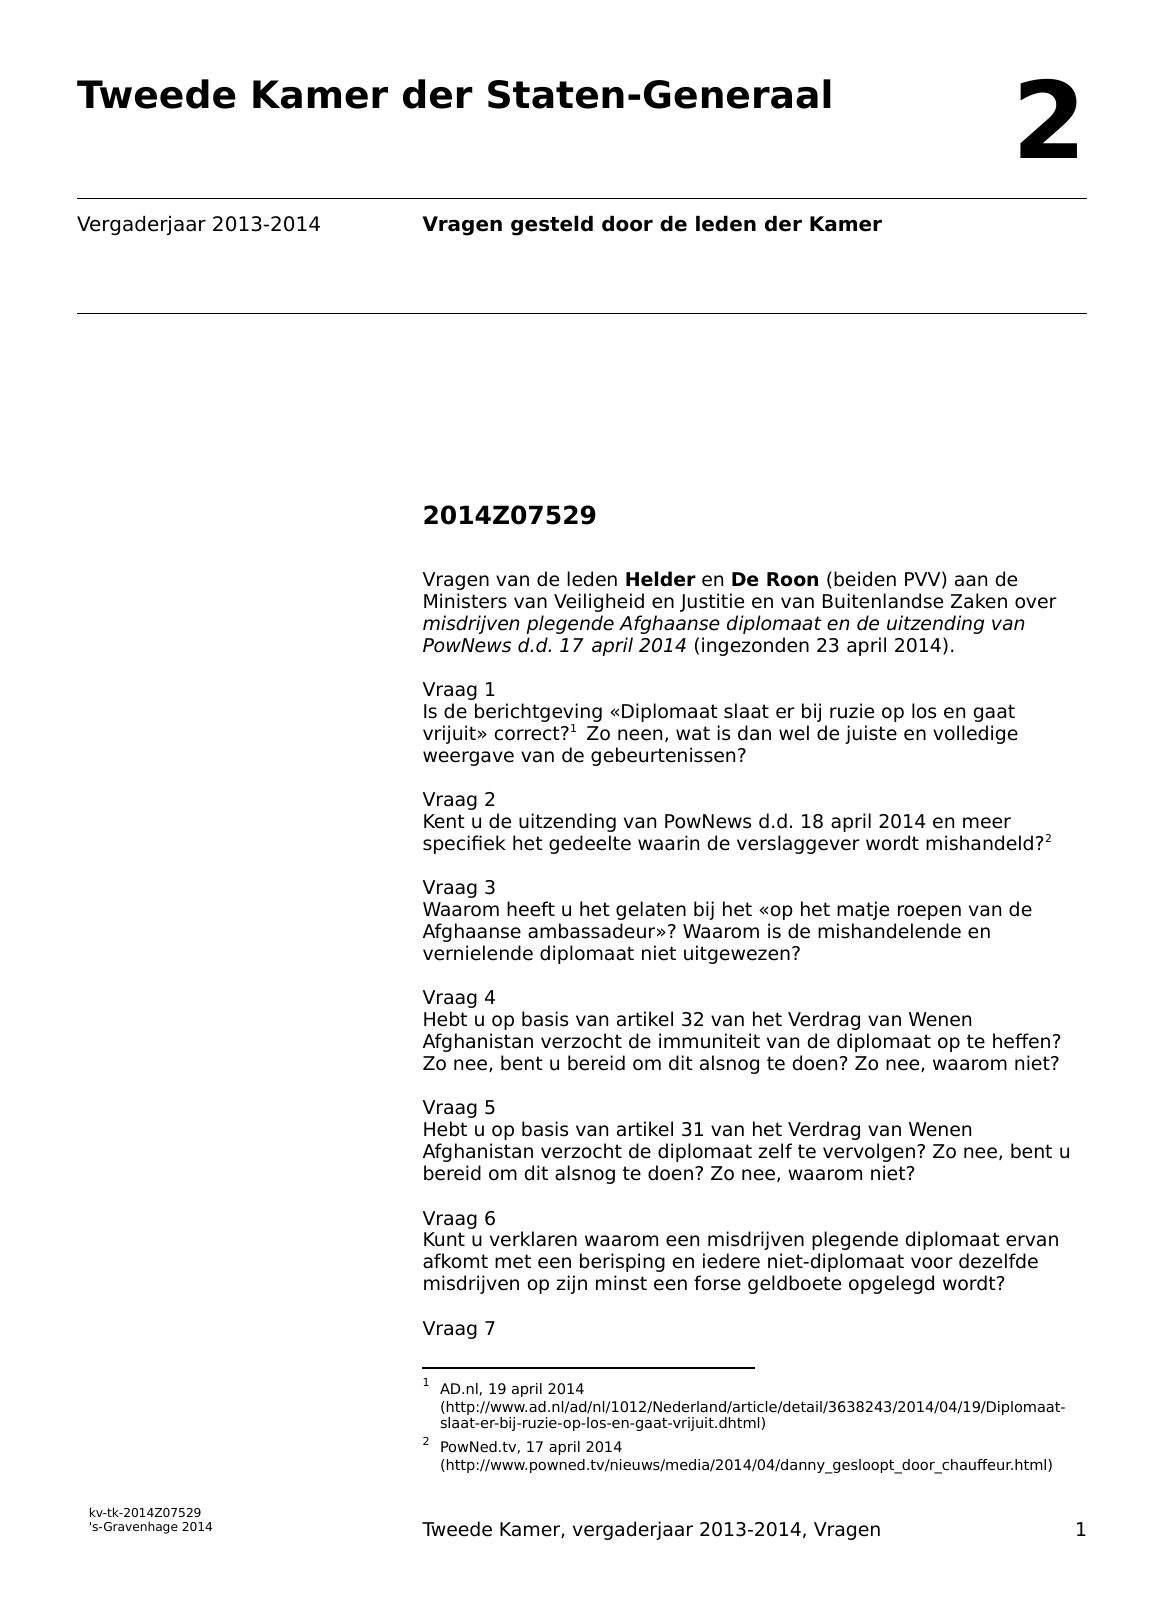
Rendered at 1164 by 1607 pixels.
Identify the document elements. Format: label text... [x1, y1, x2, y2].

text Vraag 3 [422, 877, 1087, 899]
text Vraag 2 [422, 789, 1087, 811]
text Kent u de uitzending van PowNews d.d. 18 april 2014 en meer specifiek het gedeelte waarin de verslaggever wordt mishandeld? [422, 811, 1087, 855]
text Hebt u op basis van artikel 31 van het Verdrag van Wenen Afghanistan verzocht de diplomaat zelf te vervolgen? Zo nee, bent u bereid om dit alsnog te doen? Zo nee, waarom niet? [422, 1119, 1087, 1185]
text Vraag 1 [422, 679, 1087, 701]
table_cell Vragen gesteld door de leden der Kamer [422, 199, 1087, 313]
text Kunt u verklaren waarom een misdrijven plegende diplomaat ervan afkomt met een berisping en iedere niet-diplomaat voor dezelfde misdrijven op zijn minst een forse geldboete opgelegd wordt? [422, 1229, 1087, 1295]
text Vraag 6 [422, 1207, 1087, 1229]
text 2014Z07529 [422, 501, 1087, 531]
text Vraag 5 [422, 1097, 1087, 1119]
text PowNed.tv, 17 april 2014 (http://www.powned.tv/nieuws/media/2014/04/danny_gesloopt_door_chauffeur.html) [422, 1435, 1087, 1474]
text Vraag 4 [422, 987, 1087, 1009]
text Waarom heeft u het gelaten bij het «op het matje roepen van de Afghaanse ambassadeur»? Waarom is de mishandelende en vernielende diplomaat niet uitgewezen? [422, 899, 1087, 965]
table_header Tweede Kamer der Staten-Generaal [77, 59, 886, 198]
text Vragen van de leden Helder en De Roon (beiden PVV) aan de Ministers van Veiligheid en Justitie en van Buitenlandse Zaken over misdrijven plegende Afghaanse diplomaat en de uitzending van PowNews d.d. 17 april 2014 (ingezonden 23 april 2014). [422, 569, 1087, 657]
text Hebt u op basis van artikel 32 van het Verdrag van Wenen Afghanistan verzocht de immuniteit van de diplomaat op te heffen? Zo nee, bent u bereid om dit alsnog te doen? Zo nee, waarom niet? [422, 1009, 1087, 1075]
table_header 2 [886, 59, 1087, 198]
text 's-Gravenhage 2014 [88, 1520, 323, 1534]
text kv-tk-2014Z07529 [88, 1506, 323, 1520]
text AD.nl, 19 april 2014 (http://www.ad.nl/ad/nl/1012/Nederland/article/detail/3638243/2014/04/19/Diplomaat-slaat-er-bij-ruzie-op-los-en-gaat-vrijuit.dhtml) [422, 1377, 1087, 1432]
text Vraag 7 [422, 1317, 1087, 1339]
text Is de berichtgeving «Diplomaat slaat er bij ruzie op los en gaat vrijuit» correct? Zo neen, wat is dan wel de juiste en volledige weergave van de gebeurtenissen? [422, 701, 1087, 767]
table_cell Vergaderjaar 2013-2014 [77, 199, 422, 313]
